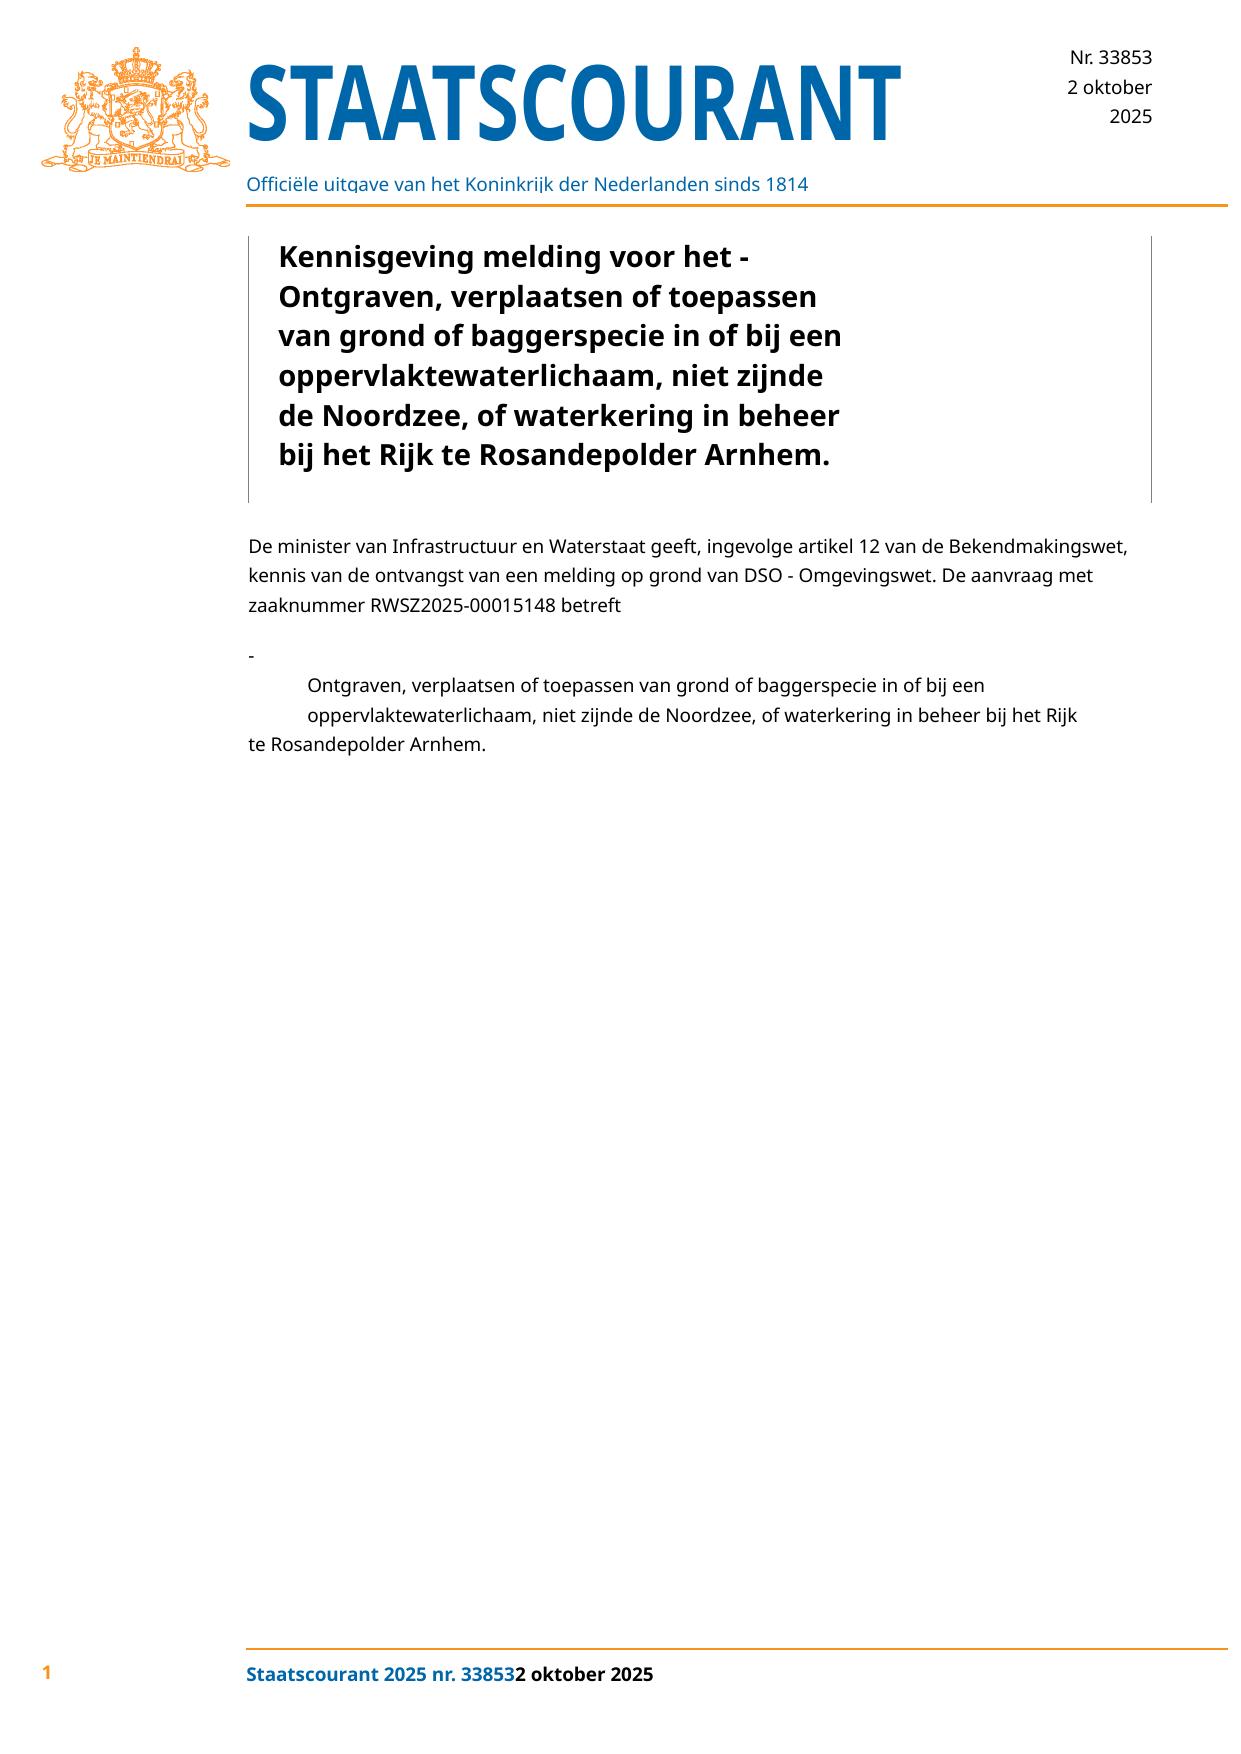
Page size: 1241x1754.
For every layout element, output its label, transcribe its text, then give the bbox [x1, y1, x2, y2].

table_header [850, 236, 912, 413]
picture [912, 236, 1090, 414]
picture [41, 47, 231, 172]
table_header Kennisgeving melding voor het -Ontgraven, verplaatsen of toepassen van grond of baggerspecie in of bij een oppervlaktewaterlichaam, niet zijnde de Noordzee, of waterkering in beheer bij het Rijk te Rosandepolder Arnhem. [249, 236, 850, 503]
text te Rosandepolder Arnhem. [248, 731, 1152, 757]
text De minister van Infrastructuur en Waterstaat geeft, ingevolge artikel 12 van de Bekendmakingswet, kennis van de ontvangst van een melding op grond van DSO - Omgevingswet. De aanvraag met zaaknummer RWSZ2025-00015148 betreft [248, 533, 1152, 618]
table_header [1090, 236, 1151, 413]
list Ontgraven, verplaatsen of toepassen van grond of baggerspecie in of bij een oppervlaktewaterlichaam, niet zijnde de Noordzee, of waterkering in beheer bij het Rijk [248, 672, 1152, 727]
table_header [850, 414, 1151, 503]
